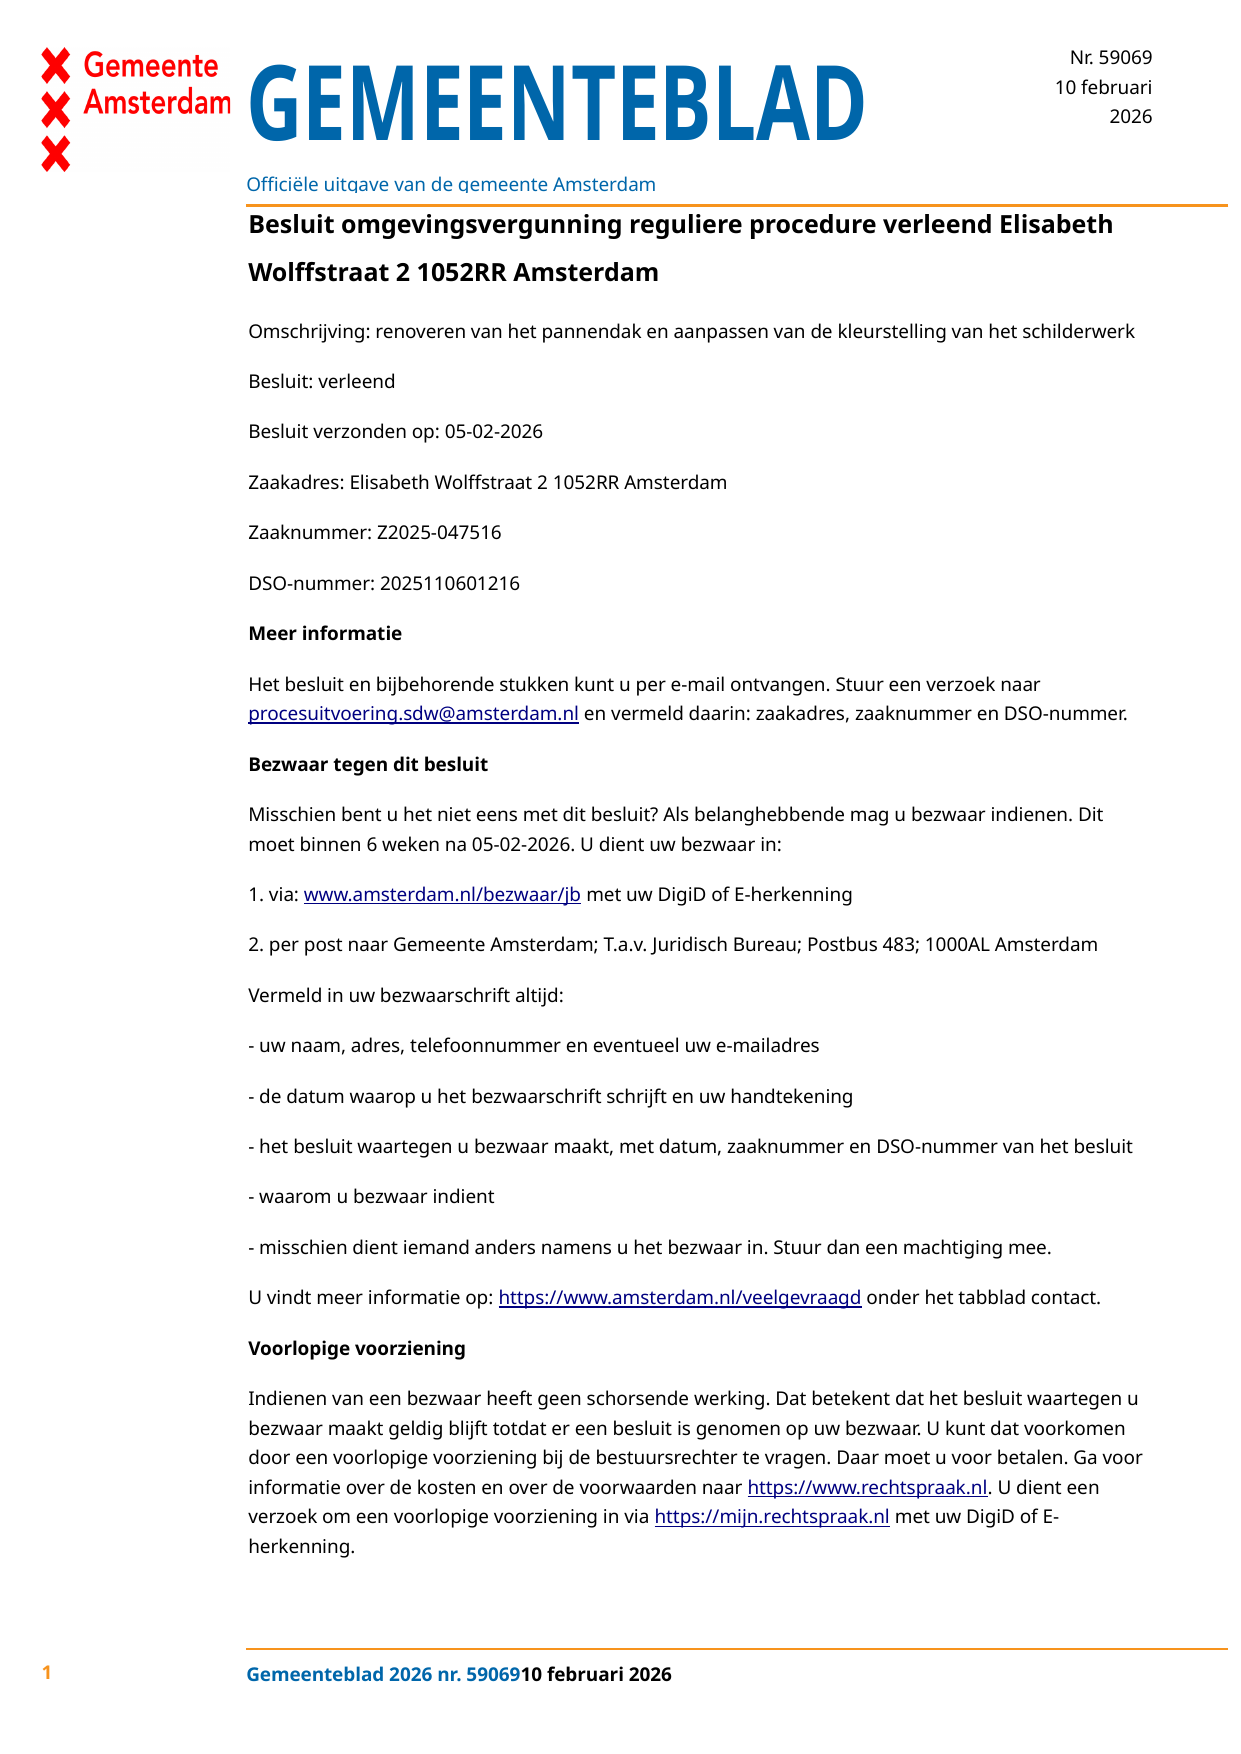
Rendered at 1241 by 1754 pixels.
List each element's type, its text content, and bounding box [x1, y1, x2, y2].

text Het besluit en bijbehorende stukken kunt u per e-mail ontvangen. Stuur een verzoek naar procesuitvoering.sdw@amsterdam.nl en vermeld daarin: zaakadres, zaaknummer en DSO-nummer. [248, 671, 1152, 726]
text Zaaknummer: Z2025-047516 [248, 519, 1152, 545]
text Meer informatie [248, 620, 1152, 646]
text U vindt meer informatie op: https://www.amsterdam.nl/veelgevraagd onder het tabblad contact. [248, 1284, 1152, 1310]
text Omschrijving: renoveren van het pannendak en aanpassen van de kleurstelling van het schilderwerk [248, 318, 1152, 344]
text Besluit verzonden op: 05-02-2026 [248, 419, 1152, 444]
text - waarom u bezwaar indient [248, 1184, 1152, 1209]
text 1. via: www.amsterdam.nl/bezwaar/jb met uw DigiD of E-herkenning [248, 881, 1152, 907]
text - uw naam, adres, telefoonnummer en eventueel uw e-mailadres [248, 1032, 1152, 1058]
text Voorlopige voorziening [248, 1335, 1152, 1361]
text - het besluit waartegen u bezwaar maakt, met datum, zaaknummer en DSO-nummer van het besluit [248, 1133, 1152, 1159]
text - misschien dient iemand anders namens u het bezwaar in. Stuur dan een machtiging mee. [248, 1234, 1152, 1260]
text Misschien bent u het niet eens met dit besluit? Als belanghebbende mag u bezwaar indienen. Dit moet binnen 6 weken na 05-02-2026. U dient uw bezwaar in: [248, 801, 1152, 857]
text Besluit omgevingsvergunning reguliere procedure verleend Elisabeth Wolffstraat 2 1052RR Amsterdam [248, 207, 1152, 288]
text Besluit: verleend [248, 368, 1152, 394]
text Bezwaar tegen dit besluit [248, 751, 1152, 777]
text Zaakadres: Elisabeth Wolffstraat 2 1052RR Amsterdam [248, 469, 1152, 495]
text Vermeld in uw bezwaarschrift altijd: [248, 982, 1152, 1008]
text 2. per post naar Gemeente Amsterdam; T.a.v. Juridisch Bureau; Postbus 483; 1000AL Amsterdam [248, 932, 1152, 957]
picture [41, 47, 231, 172]
text Indienen van een bezwaar heeft geen schorsende werking. Dat betekent dat het besluit waartegen u bezwaar maakt geldig blijft totdat er een besluit is genomen op uw bezwaar. U kunt dat voorkomen door een voorlopige voorziening bij de bestuursrechter te vragen. Daar moet u voor betalen. Ga voor informatie over de kosten en over de voorwaarden naar https://www.rechtspraak.nl. U dient een verzoek om een voorlopige voorziening in via https://mijn.rechtspraak.nl met uw DigiD of E-herkenning. [248, 1385, 1152, 1559]
text DSO-nummer: 2025110601216 [248, 570, 1152, 596]
text - de datum waarop u het bezwaarschrift schrijft en uw handtekening [248, 1083, 1152, 1109]
